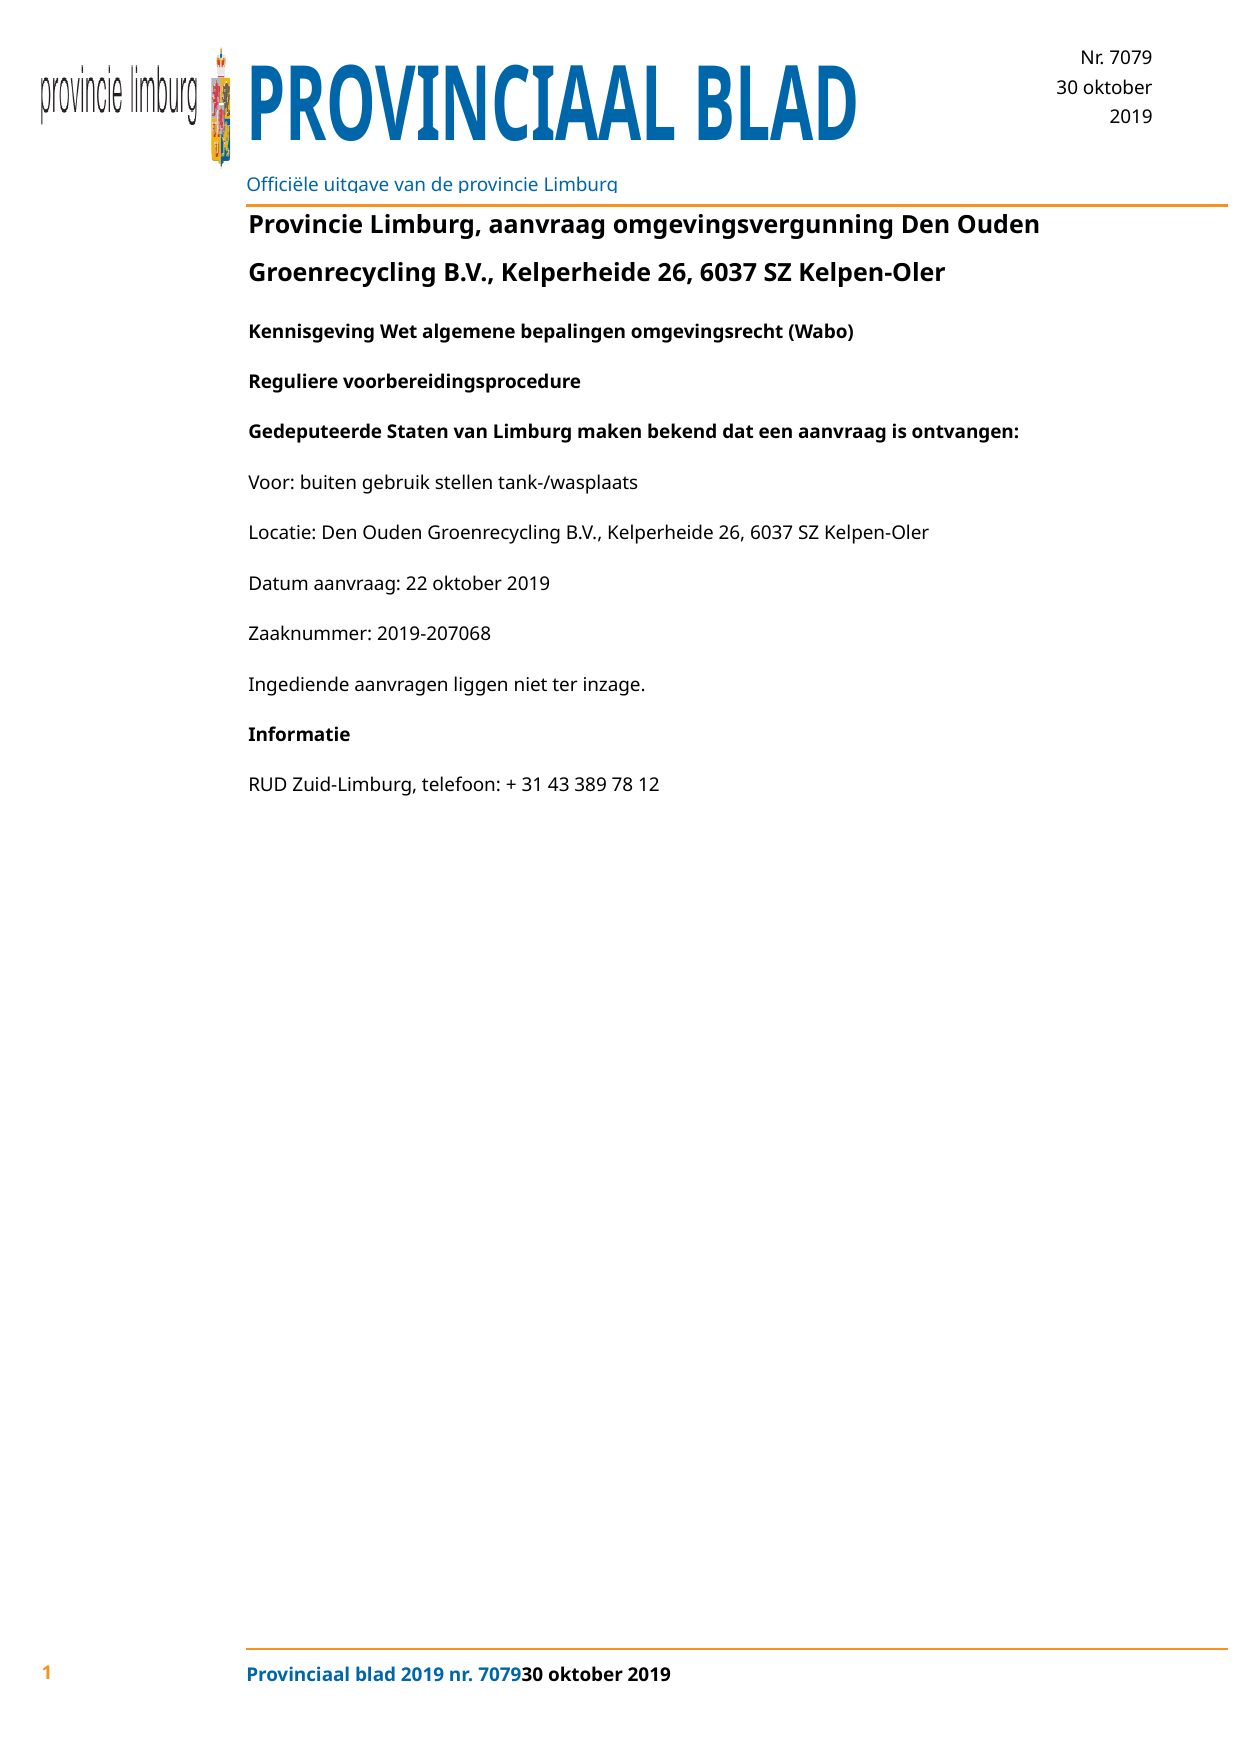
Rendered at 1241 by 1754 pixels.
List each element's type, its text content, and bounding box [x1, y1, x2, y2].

text Ingediende aanvragen liggen niet ter inzage. [248, 671, 1152, 697]
text Datum aanvraag: 22 oktober 2019 [248, 570, 1152, 596]
picture [41, 47, 231, 172]
text Locatie: Den Ouden Groenrecycling B.V., Kelperheide 26, 6037 SZ Kelpen-Oler [248, 519, 1152, 545]
text Reguliere voorbereidingsprocedure [248, 368, 1152, 394]
text Informatie [248, 721, 1152, 747]
text Voor: buiten gebruik stellen tank-/wasplaats [248, 469, 1152, 495]
text Provincie Limburg, aanvraag omgevingsvergunning Den Ouden Groenrecycling B.V., Kelperheide 26, 6037 SZ Kelpen-Oler [248, 207, 1152, 288]
text RUD Zuid-Limburg, telefoon: + 31 43 389 78 12 [248, 772, 1152, 797]
text Kennisgeving Wet algemene bepalingen omgevingsrecht (Wabo) [248, 318, 1152, 344]
text Zaaknummer: 2019-207068 [248, 620, 1152, 646]
text Gedeputeerde Staten van Limburg maken bekend dat een aanvraag is ontvangen: [248, 419, 1152, 444]
